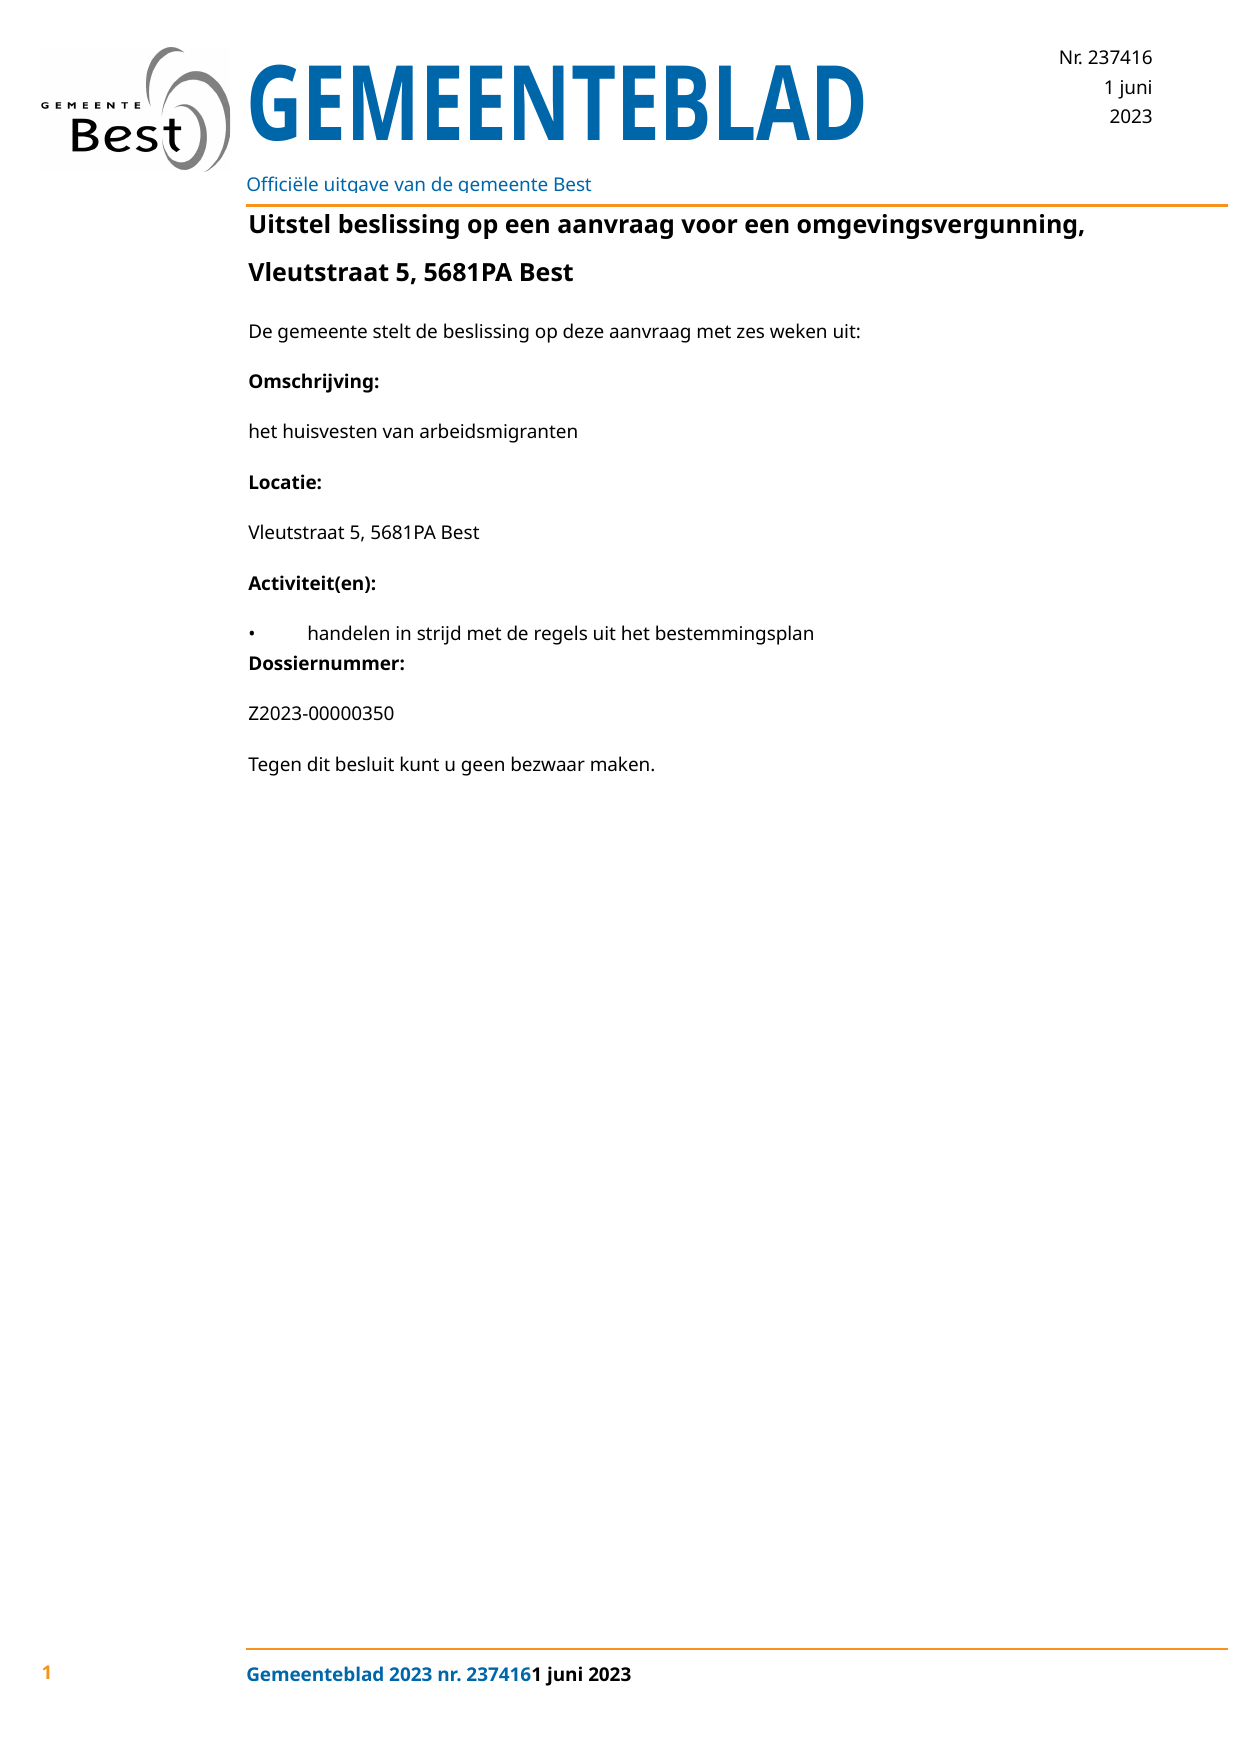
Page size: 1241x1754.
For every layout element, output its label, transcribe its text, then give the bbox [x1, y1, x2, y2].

text Dossiernummer: [248, 650, 1152, 676]
text Activiteit(en): [248, 570, 1152, 596]
text Tegen dit besluit kunt u geen bezwaar maken. [248, 751, 1152, 777]
picture [41, 47, 231, 172]
text Uitstel beslissing op een aanvraag voor een omgevingsvergunning, Vleutstraat 5, 5681PA Best [248, 207, 1152, 288]
text Z2023-00000350 [248, 700, 1152, 726]
text het huisvesten van arbeidsmigranten [248, 419, 1152, 444]
text De gemeente stelt de beslissing op deze aanvraag met zes weken uit: [248, 318, 1152, 344]
text Omschrijving: [248, 368, 1152, 394]
text Vleutstraat 5, 5681PA Best [248, 519, 1152, 545]
list handelen in strijd met de regels uit het bestemmingsplan [248, 620, 1152, 646]
text Locatie: [248, 469, 1152, 495]
